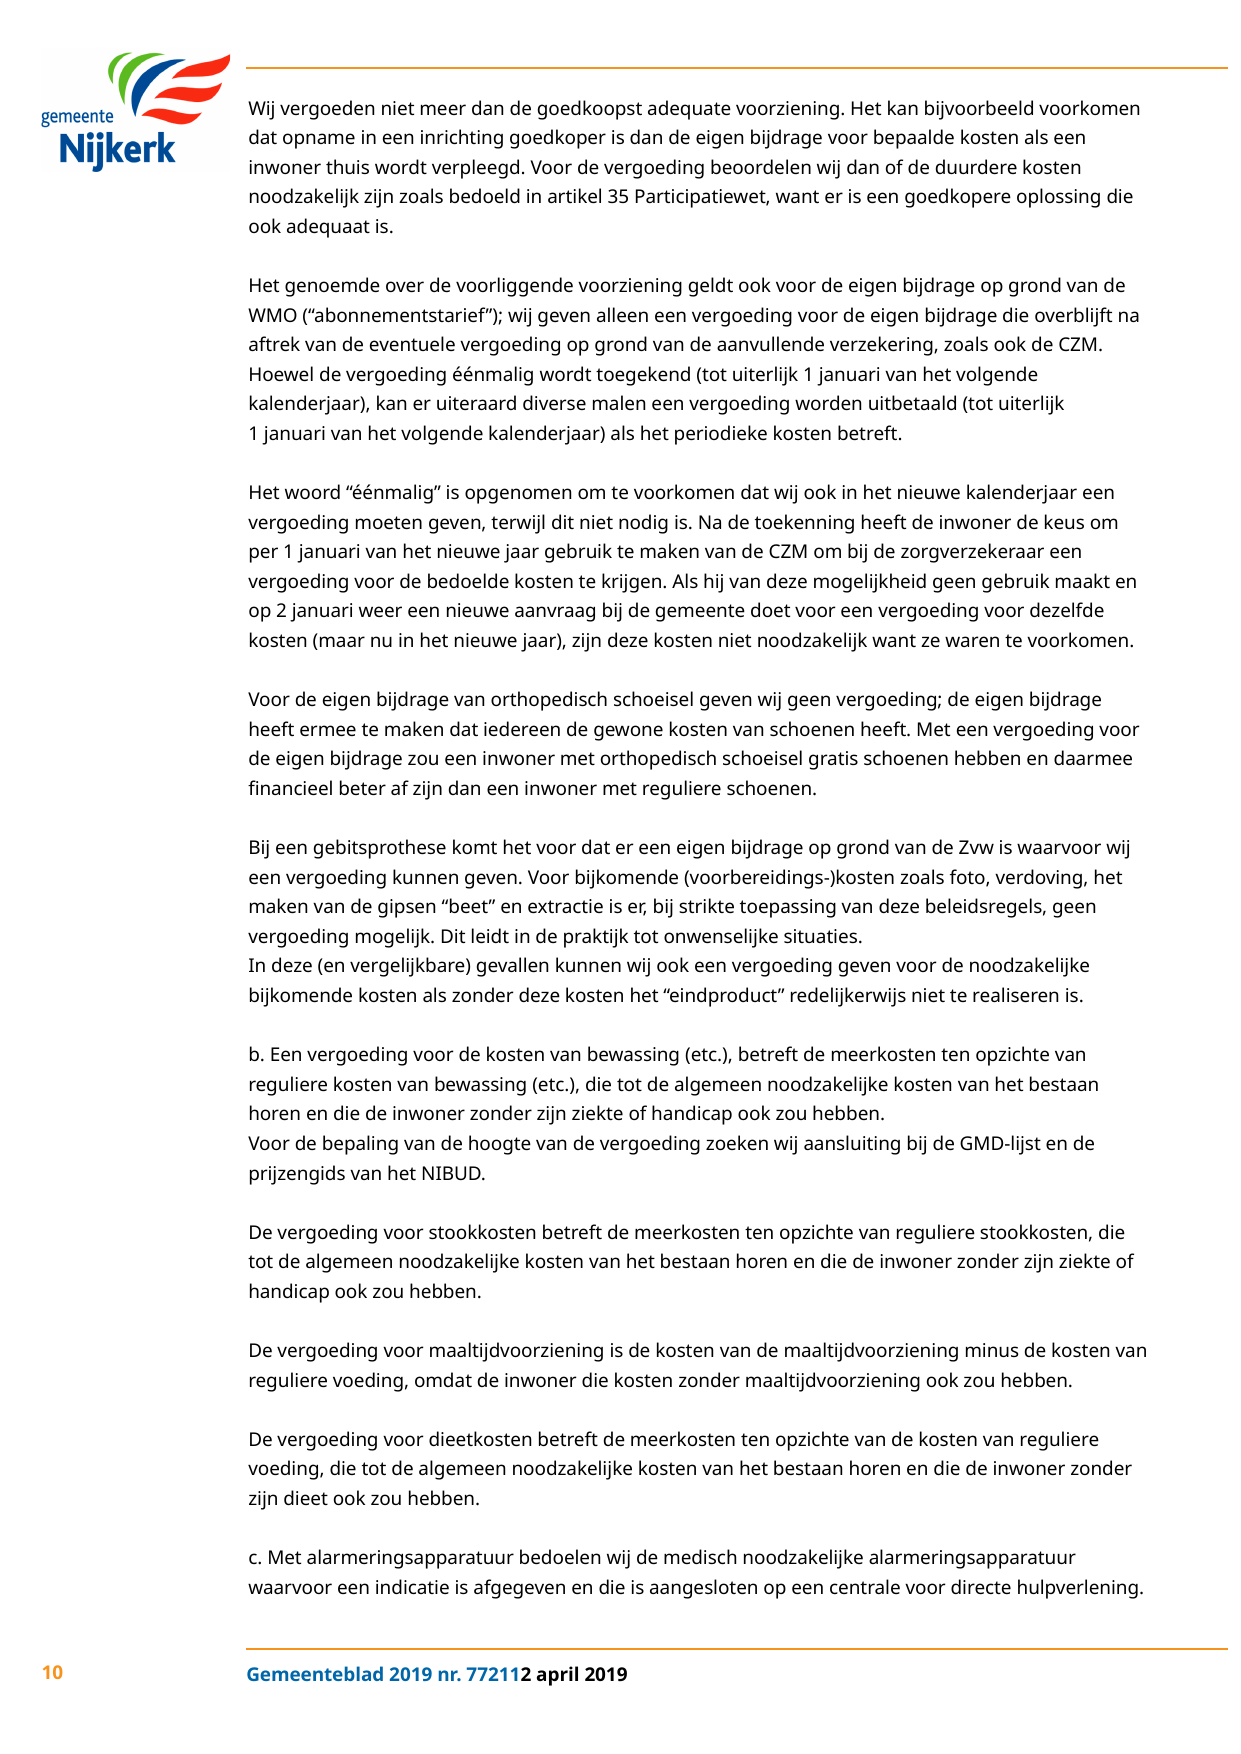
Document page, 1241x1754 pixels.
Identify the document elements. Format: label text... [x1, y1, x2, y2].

text De vergoeding voor dieetkosten betreft de meerkosten ten opzichte van de kosten van reguliere voeding, die tot de algemeen noodzakelijke kosten van het bestaan horen en die de inwoner zonder zijn dieet ook zou hebben. [248, 1426, 1152, 1511]
text In deze (en vergelijkbare) gevallen kunnen wij ook een vergoeding geven voor de noodzakelijke bijkomende kosten als zonder deze kosten het “eindproduct” redelijkerwijs niet te realiseren is. [248, 953, 1152, 1008]
text Voor de eigen bijdrage van orthopedisch schoeisel geven wij geen vergoeding; de eigen bijdrage heeft ermee te maken dat iedereen de gewone kosten van schoenen heeft. Met een vergoeding voor de eigen bijdrage zou een inwoner met orthopedisch schoeisel gratis schoenen hebben en daarmee financieel beter af zijn dan een inwoner met reguliere schoenen. [248, 686, 1152, 801]
text b. Een vergoeding voor de kosten van bewassing (etc.), betreft de meerkosten ten opzichte van reguliere kosten van bewassing (etc.), die tot de algemeen noodzakelijke kosten van het bestaan horen en die de inwoner zonder zijn ziekte of handicap ook zou hebben. [248, 1041, 1152, 1126]
text Het genoemde over de voorliggende voorziening geldt ook voor de eigen bijdrage op grond van de WMO (“abonnementstarief”); wij geven alleen een vergoeding voor de eigen bijdrage die overblijft na aftrek van de eventuele vergoeding op grond van de aanvullende verzekering, zoals ook de CZM. [248, 272, 1152, 357]
text Voor de bepaling van de hoogte van de vergoeding zoeken wij aansluiting bij de GMD-lijst en de prijzengids van het NIBUD. [248, 1130, 1152, 1186]
text Het woord “éénmalig” is opgenomen om te voorkomen dat wij ook in het nieuwe kalenderjaar een vergoeding moeten geven, terwijl dit niet nodig is. Na de toekenning heeft de inwoner de keus om per 1 januari van het nieuwe jaar gebruik te maken van de CZM om bij de zorgverzekeraar een vergoeding voor de bedoelde kosten te krijgen. Als hij van deze mogelijkheid geen gebruik maakt en op 2 januari weer een nieuwe aanvraag bij de gemeente doet voor een vergoeding voor dezelfde kosten (maar nu in het nieuwe jaar), zijn deze kosten niet noodzakelijk want ze waren te voorkomen. [248, 479, 1152, 653]
text Wij vergoeden niet meer dan de goedkoopst adequate voorziening. Het kan bijvoorbeeld voorkomen dat opname in een inrichting goedkoper is dan de eigen bijdrage voor bepaalde kosten als een inwoner thuis wordt verpleegd. Voor de vergoeding beoordelen wij dan of de duurdere kosten noodzakelijk zijn zoals bedoeld in artikel 35 Participatiewet, want er is een goedkopere oplossing die ook adequaat is. [248, 95, 1152, 239]
text Hoewel de vergoeding éénmalig wordt toegekend (tot uiterlijk 1 januari van het volgende kalenderjaar), kan er uiteraard diverse malen een vergoeding worden uitbetaald (tot uiterlijk [248, 361, 1152, 416]
text 1 januari van het volgende kalenderjaar) als het periodieke kosten betreft. [248, 420, 1152, 446]
text Bij een gebitsprothese komt het voor dat er een eigen bijdrage op grond van de Zvw is waarvoor wij een vergoeding kunnen geven. Voor bijkomende (voorbereidings-)kosten zoals foto, verdoving, het maken van de gipsen “beet” en extractie is er, bij strikte toepassing van deze beleidsregels, geen vergoeding mogelijk. Dit leidt in de praktijk tot onwenselijke situaties. [248, 834, 1152, 949]
text c. Met alarmeringsapparatuur bedoelen wij de medisch noodzakelijke alarmeringsapparatuur waarvoor een indicatie is afgegeven en die is aangesloten op een centrale voor directe hulpverlening. [248, 1544, 1152, 1600]
text De vergoeding voor maaltijdvoorziening is de kosten van de maaltijdvoorziening minus de kosten van reguliere voeding, omdat de inwoner die kosten zonder maaltijdvoorziening ook zou hebben. [248, 1337, 1152, 1393]
text De vergoeding voor stookkosten betreft de meerkosten ten opzichte van reguliere stookkosten, die tot de algemeen noodzakelijke kosten van het bestaan horen en die de inwoner zonder zijn ziekte of handicap ook zou hebben. [248, 1219, 1152, 1304]
picture [41, 47, 231, 172]
